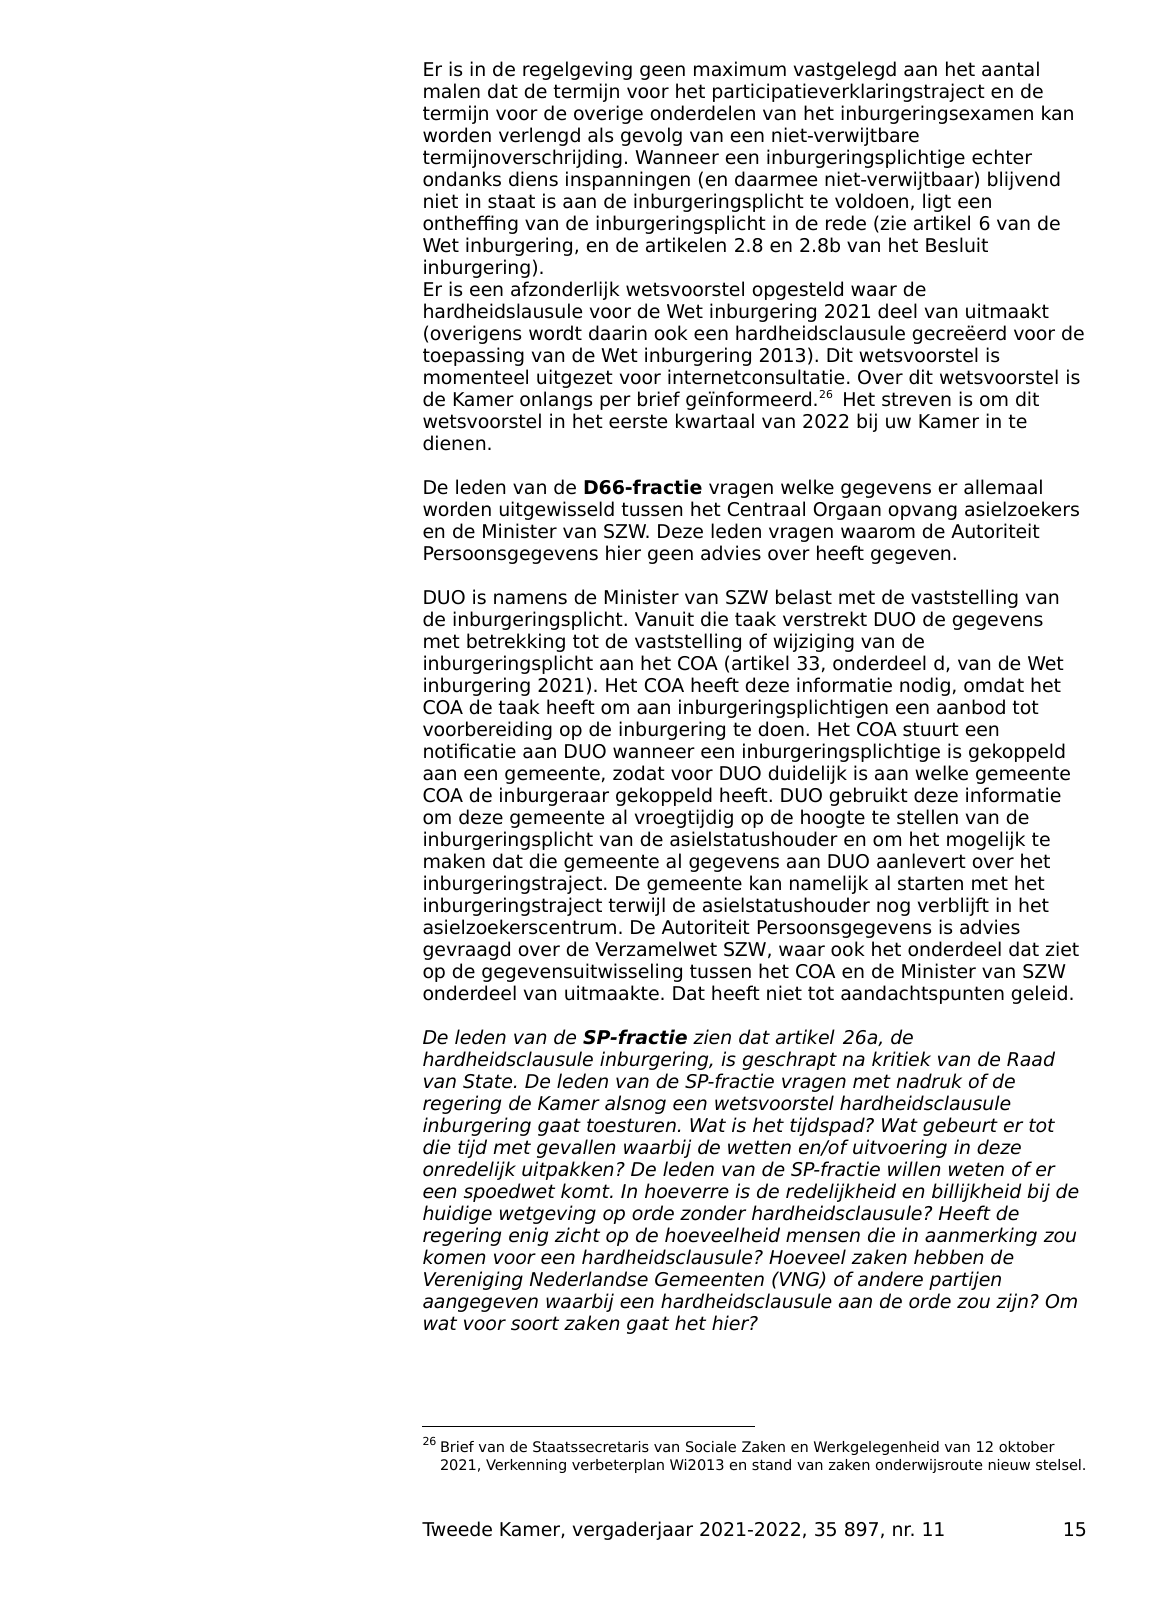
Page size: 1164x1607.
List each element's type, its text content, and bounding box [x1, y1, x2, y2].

text Brief van de Staatssecretaris van Sociale Zaken en Werkgelegenheid van 12 oktober 2021, Verkenning verbeterplan Wi2013 en stand van zaken onderwijsroute nieuw stelsel. [422, 1435, 1087, 1474]
text De leden van de D66-fractie vragen welke gegevens er allemaal worden uitgewisseld tussen het Centraal Orgaan opvang asielzoekers en de Minister van SZW. Deze leden vragen waarom de Autoriteit Persoonsgegevens hier geen advies over heeft gegeven. [422, 477, 1087, 565]
text De leden van de SP-fractie zien dat artikel 26a, de hardheidsclausule inburgering, is geschrapt na kritiek van de Raad van State. De leden van de SP-fractie vragen met nadruk of de regering de Kamer alsnog een wetsvoorstel hardheidsclausule inburgering gaat toesturen. Wat is het tijdspad? Wat gebeurt er tot die tijd met gevallen waarbij de wetten en/of uitvoering in deze onredelijk uitpakken? De leden van de SP-fractie willen weten of er een spoedwet komt. In hoeverre is de redelijkheid en billijkheid bij de huidige wetgeving op orde zonder hardheidsclausule? Heeft de regering enig zicht op de hoeveelheid mensen die in aanmerking zou komen voor een hardheidsclausule? Hoeveel zaken hebben de Vereniging Nederlandse Gemeenten (VNG) of andere partijen aangegeven waarbij een hardheidsclausule aan de orde zou zijn? Om wat voor soort zaken gaat het hier? [422, 1027, 1087, 1334]
text Er is in de regelgeving geen maximum vastgelegd aan het aantal malen dat de termijn voor het participatieverklaringstraject en de termijn voor de overige onderdelen van het inburgeringsexamen kan worden verlengd als gevolg van een niet-verwijtbare termijnoverschrijding. Wanneer een inburgeringsplichtige echter ondanks diens inspanningen (en daarmee niet-verwijtbaar) blijvend niet in staat is aan de inburgeringsplicht te voldoen, ligt een ontheffing van de inburgeringsplicht in de rede (zie artikel 6 van de Wet inburgering, en de artikelen 2.8 en 2.8b van het Besluit inburgering). [422, 59, 1087, 279]
text DUO is namens de Minister van SZW belast met de vaststelling van de inburgeringsplicht. Vanuit die taak verstrekt DUO de gegevens met betrekking tot de vaststelling of wijziging van de inburgeringsplicht aan het COA (artikel 33, onderdeel d, van de Wet inburgering 2021). Het COA heeft deze informatie nodig, omdat het COA de taak heeft om aan inburgeringsplichtigen een aanbod tot voorbereiding op de inburgering te doen. Het COA stuurt een notificatie aan DUO wanneer een inburgeringsplichtige is gekoppeld aan een gemeente, zodat voor DUO duidelijk is aan welke gemeente COA de inburgeraar gekoppeld heeft. DUO gebruikt deze informatie om deze gemeente al vroegtijdig op de hoogte te stellen van de inburgeringsplicht van de asielstatushouder en om het mogelijk te maken dat die gemeente al gegevens aan DUO aanlevert over het inburgeringstraject. De gemeente kan namelijk al starten met het inburgeringstraject terwijl de asielstatushouder nog verblijft in het asielzoekerscentrum. De Autoriteit Persoonsgegevens is advies gevraagd over de Verzamelwet SZW, waar ook het onderdeel dat ziet op de gegevensuitwisseling tussen het COA en de Minister van SZW onderdeel van uitmaakte. Dat heeft niet tot aandachtspunten geleid. [422, 587, 1087, 1004]
text Er is een afzonderlijk wetsvoorstel opgesteld waar de hardheidslausule voor de Wet inburgering 2021 deel van uitmaakt (overigens wordt daarin ook een hardheidsclausule gecreëerd voor de toepassing van de Wet inburgering 2013). Dit wetsvoorstel is momenteel uitgezet voor internetconsultatie. Over dit wetsvoorstel is de Kamer onlangs per brief geïnformeerd. Het streven is om dit wetsvoorstel in het eerste kwartaal van 2022 bij uw Kamer in te dienen. [422, 279, 1087, 455]
